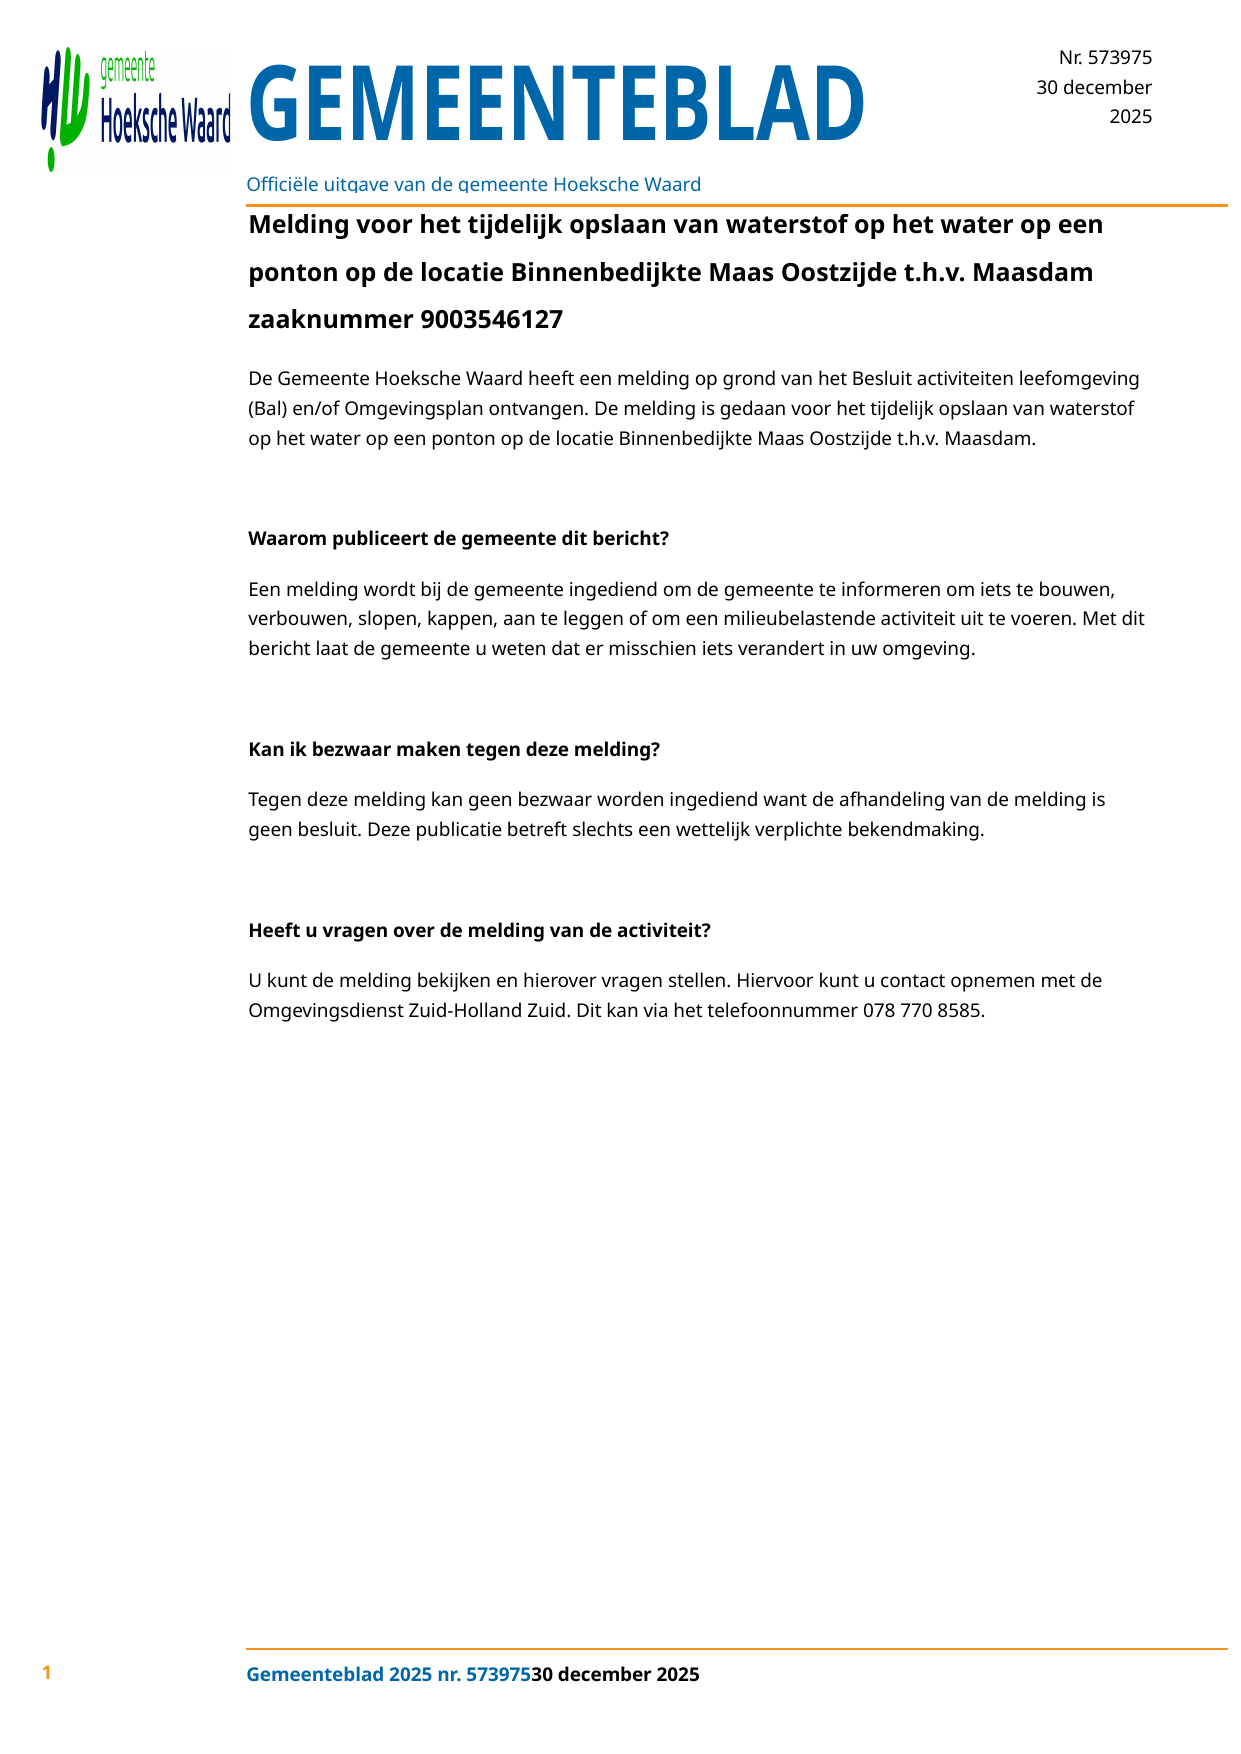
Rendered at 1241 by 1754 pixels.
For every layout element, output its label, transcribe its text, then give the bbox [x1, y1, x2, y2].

text Kan ik bezwaar maken tegen deze melding? [248, 736, 1152, 762]
text Een melding wordt bij de gemeente ingediend om de gemeente te informeren om iets te bouwen, verbouwen, slopen, kappen, aan te leggen of om een milieubelastende activiteit uit te voeren. Met dit bericht laat de gemeente u weten dat er misschien iets verandert in uw omgeving. [248, 576, 1152, 661]
text Tegen deze melding kan geen bezwaar worden ingediend want de afhandeling van de melding is geen besluit. Deze publicatie betreft slechts een wettelijk verplichte bekendmaking. [248, 786, 1152, 842]
text U kunt de melding bekijken en hierover vragen stellen. Hiervoor kunt u contact opnemen met de Omgevingsdienst Zuid-Holland Zuid. Dit kan via het telefoonnummer 078 770 8585. [248, 967, 1152, 1022]
text Waarom publiceert de gemeente dit bericht? [248, 526, 1152, 551]
text Melding voor het tijdelijk opslaan van waterstof op het water op een ponton op de locatie Binnenbedijkte Maas Oostzijde t.h.v. Maasdam zaaknummer 9003546127 [248, 207, 1152, 336]
text De Gemeente Hoeksche Waard heeft een melding op grond van het Besluit activiteiten leefomgeving (Bal) en/of Omgevingsplan ontvangen. De melding is gedaan voor het tijdelijk opslaan van waterstof op het water op een ponton op de locatie Binnenbedijkte Maas Oostzijde t.h.v. Maasdam. [248, 366, 1152, 450]
picture [41, 47, 231, 172]
text Heeft u vragen over de melding van de activiteit? [248, 917, 1152, 942]
